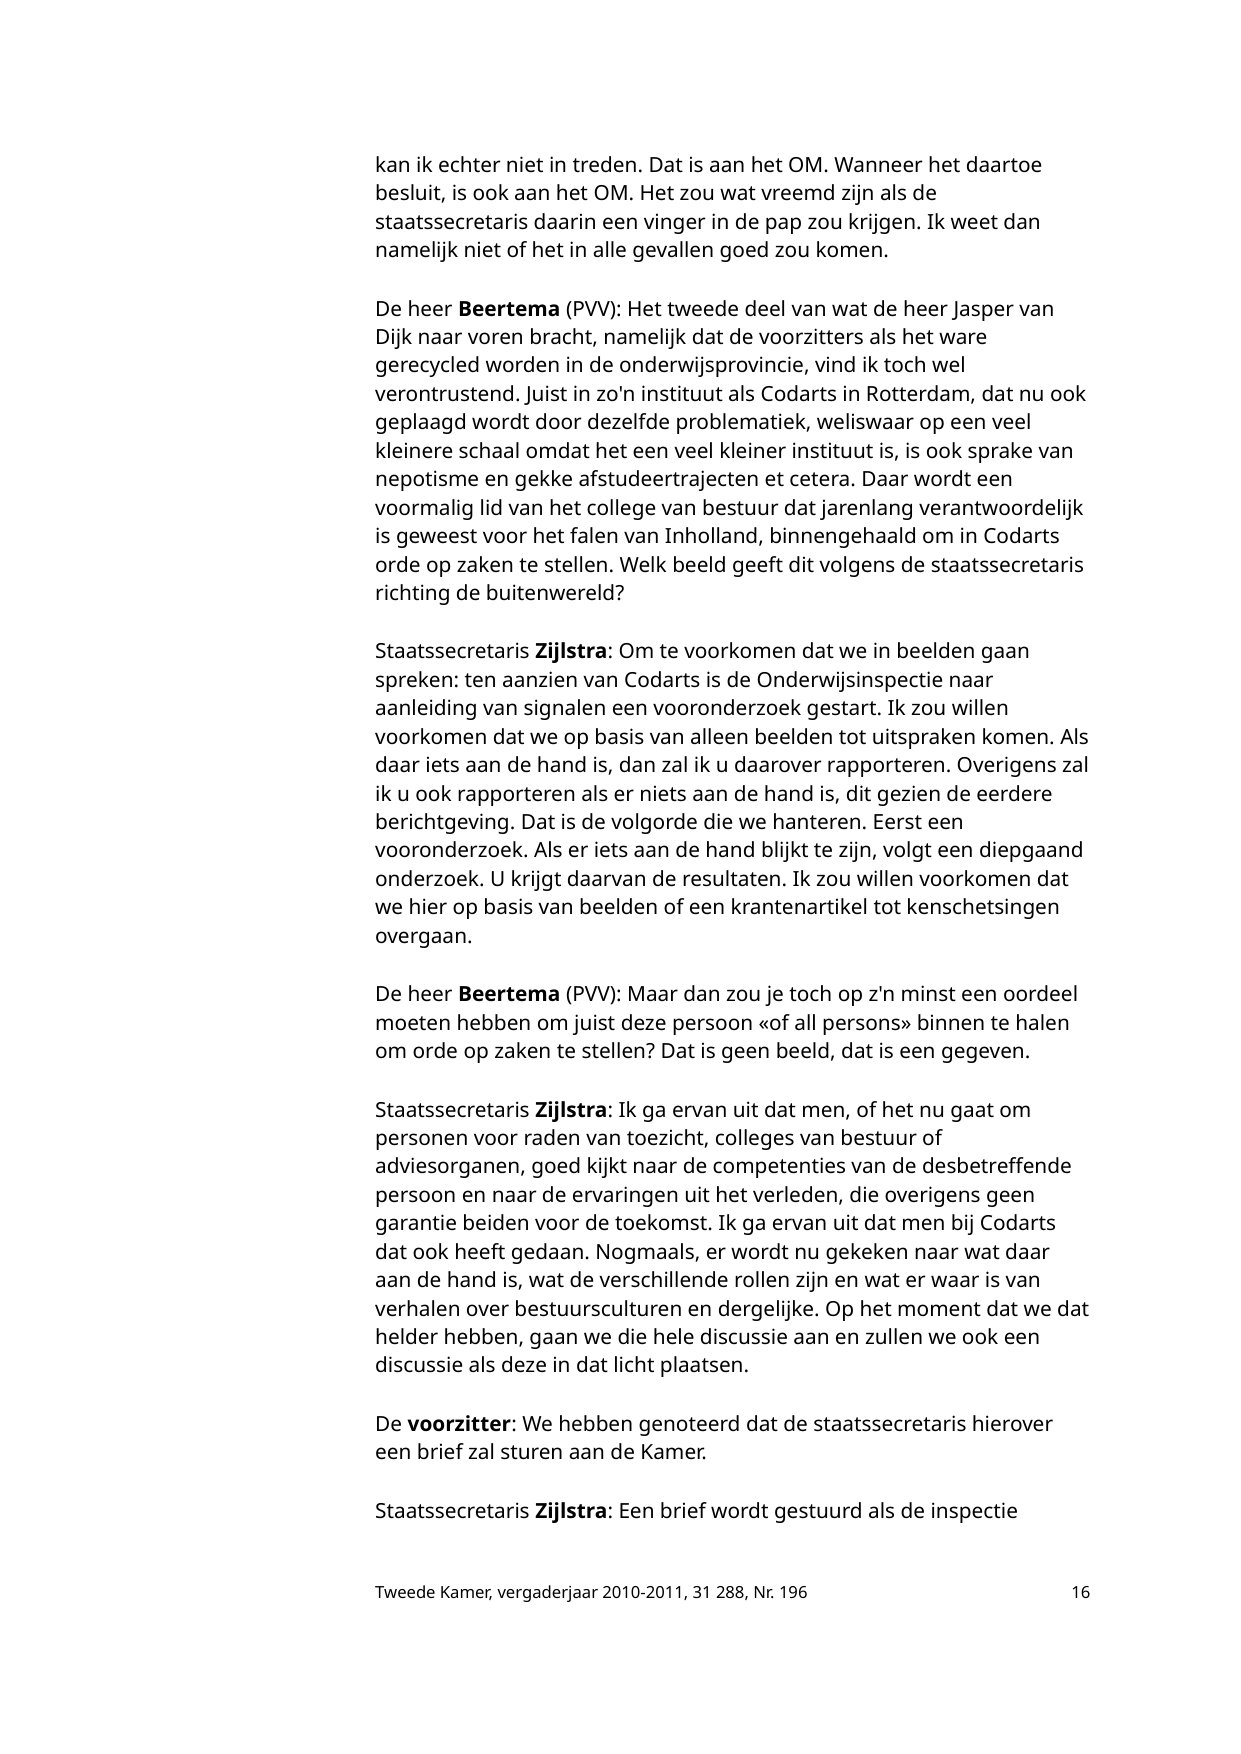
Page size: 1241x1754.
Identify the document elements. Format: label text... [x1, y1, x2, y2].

text Staatssecretaris Zijlstra: Een brief wordt gestuurd als de inspectie [375, 1496, 1090, 1524]
text De voorzitter: We hebben genoteerd dat de staatssecretaris hierover een brief zal sturen aan de Kamer. [375, 1409, 1090, 1466]
text kan ik echter niet in treden. Dat is aan het OM. Wanneer het daartoe besluit, is ook aan het OM. Het zou wat vreemd zijn als de staatssecretaris daarin een vinger in de pap zou krijgen. Ik weet dan namelijk niet of het in alle gevallen goed zou komen. [375, 150, 1090, 264]
text De heer Beertema (PVV): Maar dan zou je toch op z'n minst een oordeel moeten hebben om juist deze persoon «of all persons» binnen te halen om orde op zaken te stellen? Dat is geen beeld, dat is een gegeven. [375, 979, 1090, 1065]
text Staatssecretaris Zijlstra: Ik ga ervan uit dat men, of het nu gaat om personen voor raden van toezicht, colleges van bestuur of adviesorganen, goed kijkt naar de competenties van de desbetreffende persoon en naar de ervaringen uit het verleden, die overigens geen garantie beiden voor de toekomst. Ik ga ervan uit dat men bij Codarts dat ook heeft gedaan. Nogmaals, er wordt nu gekeken naar wat daar aan de hand is, wat de verschillende rollen zijn en wat er waar is van verhalen over bestuursculturen en dergelijke. Op het moment dat we dat helder hebben, gaan we die hele discussie aan en zullen we ook een discussie als deze in dat licht plaatsen. [375, 1095, 1090, 1379]
text Staatssecretaris Zijlstra: Om te voorkomen dat we in beelden gaan spreken: ten aanzien van Codarts is de Onderwijsinspectie naar aanleiding van signalen een vooronderzoek gestart. Ik zou willen voorkomen dat we op basis van alleen beelden tot uitspraken komen. Als daar iets aan de hand is, dan zal ik u daarover rapporteren. Overigens zal ik u ook rapporteren als er niets aan de hand is, dit gezien de eerdere berichtgeving. Dat is de volgorde die we hanteren. Eerst een vooronderzoek. Als er iets aan de hand blijkt te zijn, volgt een diepgaand onderzoek. U krijgt daarvan de resultaten. Ik zou willen voorkomen dat we hier op basis van beelden of een krantenartikel tot kenschetsingen overgaan. [375, 637, 1090, 949]
text De heer Beertema (PVV): Het tweede deel van wat de heer Jasper van Dijk naar voren bracht, namelijk dat de voorzitters als het ware gerecycled worden in de onderwijsprovincie, vind ik toch wel verontrustend. Juist in zo'n instituut als Codarts in Rotterdam, dat nu ook geplaagd wordt door dezelfde problematiek, weliswaar op een veel kleinere schaal omdat het een veel kleiner instituut is, is ook sprake van nepotisme en gekke afstudeertrajecten et cetera. Daar wordt een voormalig lid van het college van bestuur dat jarenlang verantwoordelijk is geweest voor het falen van Inholland, binnengehaald om in Codarts orde op zaken te stellen. Welk beeld geeft dit volgens de staatssecretaris richting de buitenwereld? [375, 294, 1090, 607]
